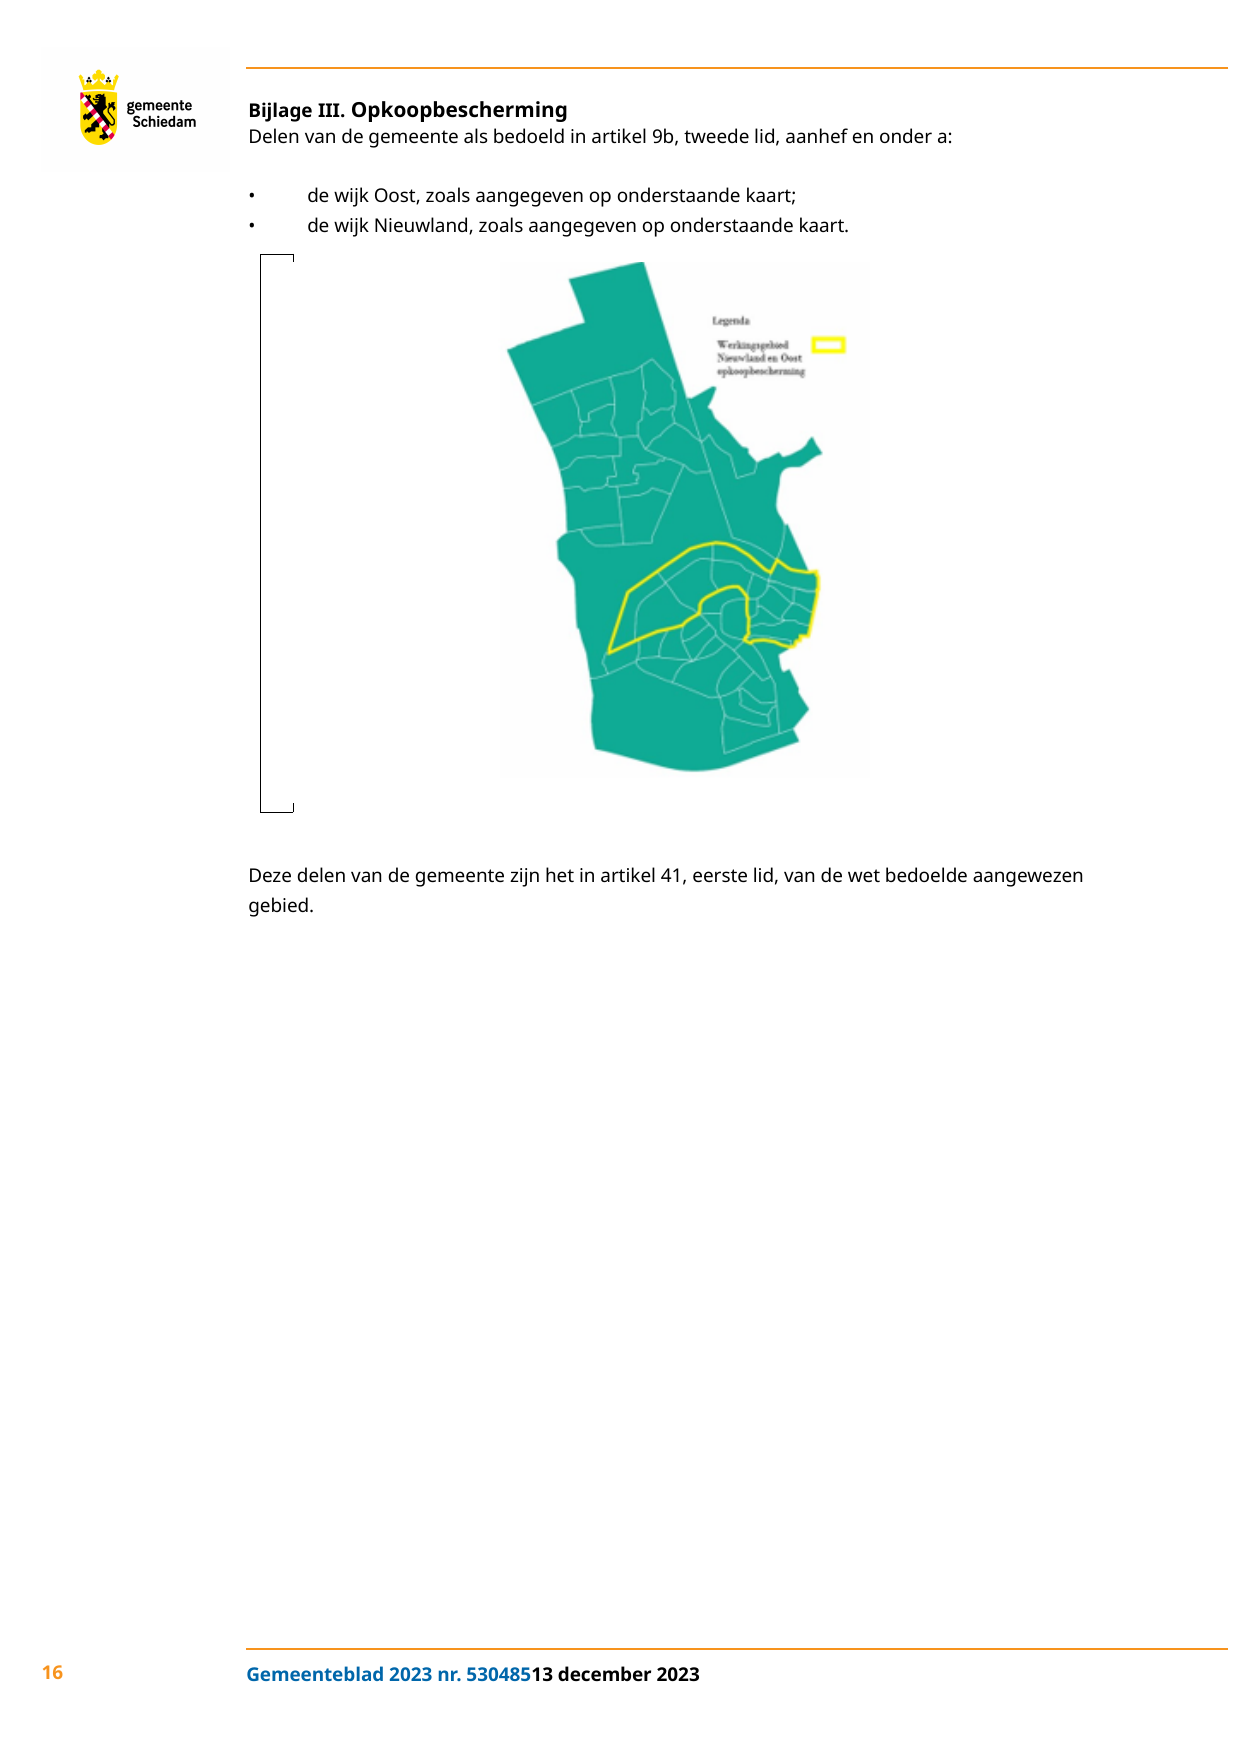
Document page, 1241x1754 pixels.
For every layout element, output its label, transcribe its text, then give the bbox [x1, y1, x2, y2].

picture [268, 262, 977, 803]
text Deze delen van de gemeente zijn het in artikel 41, eerste lid, van de wet bedoelde aangewezen gebied. [248, 863, 1152, 918]
picture [41, 47, 231, 172]
text Delen van de gemeente als bedoeld in artikel 9b, tweede lid, aanhef en onder a: [248, 123, 1152, 149]
text Bijlage III. Opkoopbescherming [248, 95, 1152, 123]
list de wijk Oost, zoals aangegeven op onderstaande kaart; [248, 182, 1152, 208]
list de wijk Nieuwland, zoals aangegeven op onderstaande kaart. [248, 212, 1152, 238]
